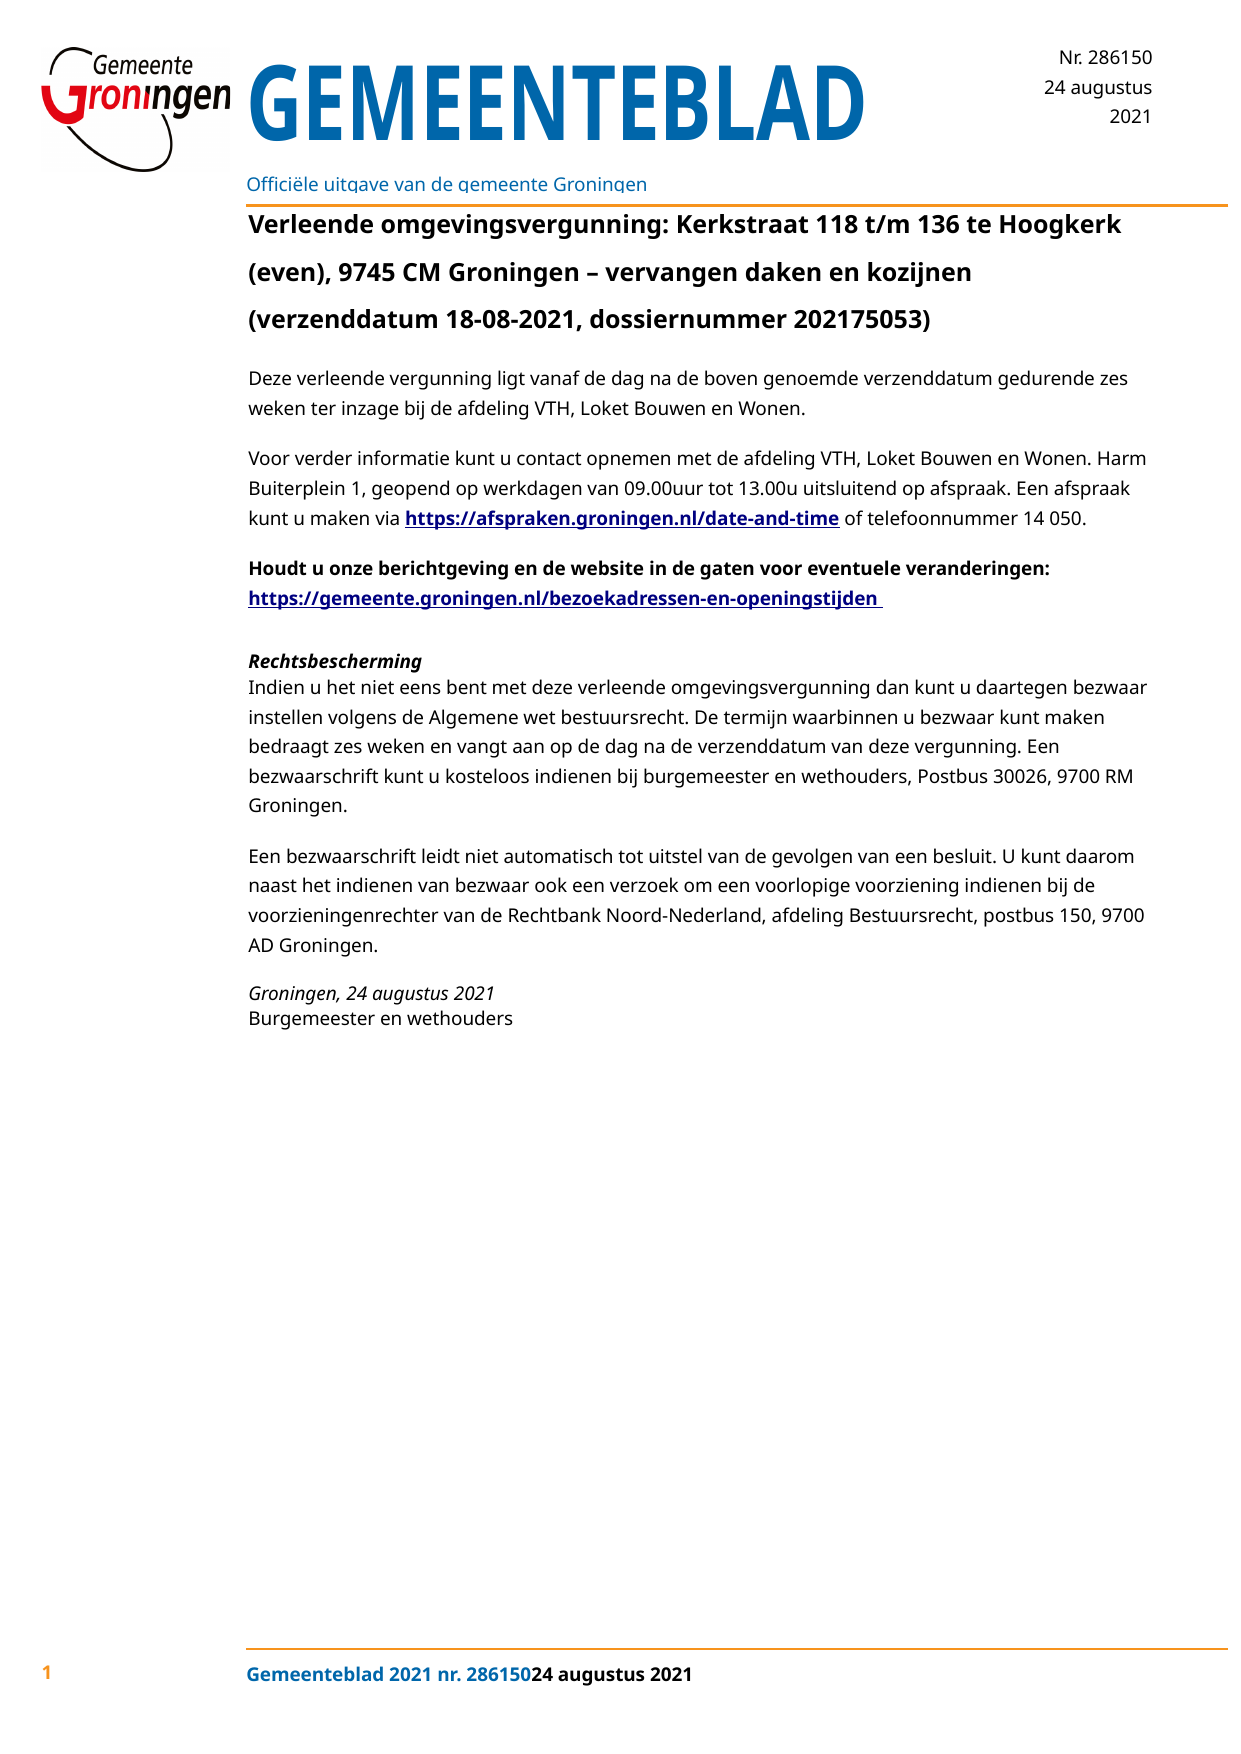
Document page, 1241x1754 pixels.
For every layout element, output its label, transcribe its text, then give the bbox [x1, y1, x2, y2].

text Een bezwaarschrift leidt niet automatisch tot uitstel van de gevolgen van een besluit. U kunt daarom naast het indienen van bezwaar ook een verzoek om een voorlopige voorziening indienen bij de voorzieningenrechter van de Rechtbank Noord-Nederland, afdeling Bestuursrecht, postbus 150, 9700 AD Groningen. [248, 843, 1152, 958]
text Indien u het niet eens bent met deze verleende omgevingsvergunning dan kunt u daartegen bezwaar instellen volgens de Algemene wet bestuursrecht. De termijn waarbinnen u bezwaar kunt maken bedraagt zes weken en vangt aan op de dag na de verzenddatum van deze vergunning. Een bezwaarschrift kunt u kosteloos indienen bij burgemeester en wethouders, Postbus 30026, 9700 RM Groningen. [248, 674, 1152, 818]
text Rechtsbescherming [248, 649, 1152, 674]
text Deze verleende vergunning ligt vanaf de dag na de boven genoemde verzenddatum gedurende zes weken ter inzage bij de afdeling VTH, Loket Bouwen en Wonen. [248, 366, 1152, 421]
text Verleende omgevingsvergunning: Kerkstraat 118 t/m 136 te Hoogkerk (even), 9745 CM Groningen – vervangen daken en kozijnen (verzenddatum 18-08-2021, dossiernummer 202175053) [248, 207, 1152, 336]
text Voor verder informatie kunt u contact opnemen met de afdeling VTH, Loket Bouwen en Wonen. Harm Buiterplein 1, geopend op werkdagen van 09.00uur tot 13.00u uitsluitend op afspraak. Een afspraak kunt u maken via https://afspraken.groningen.nl/date-and-time of telefoonnummer 14 050. [248, 446, 1152, 530]
text Houdt u onze berichtgeving en de website in de gaten voor eventuele veranderingen: https://gemeente.groningen.nl/bezoekadressen-en-openingstijden [248, 555, 1152, 610]
picture [41, 47, 231, 172]
text Groningen, 24 augustus 2021 [248, 980, 1152, 1005]
text Burgemeester en wethouders [248, 1005, 1152, 1031]
